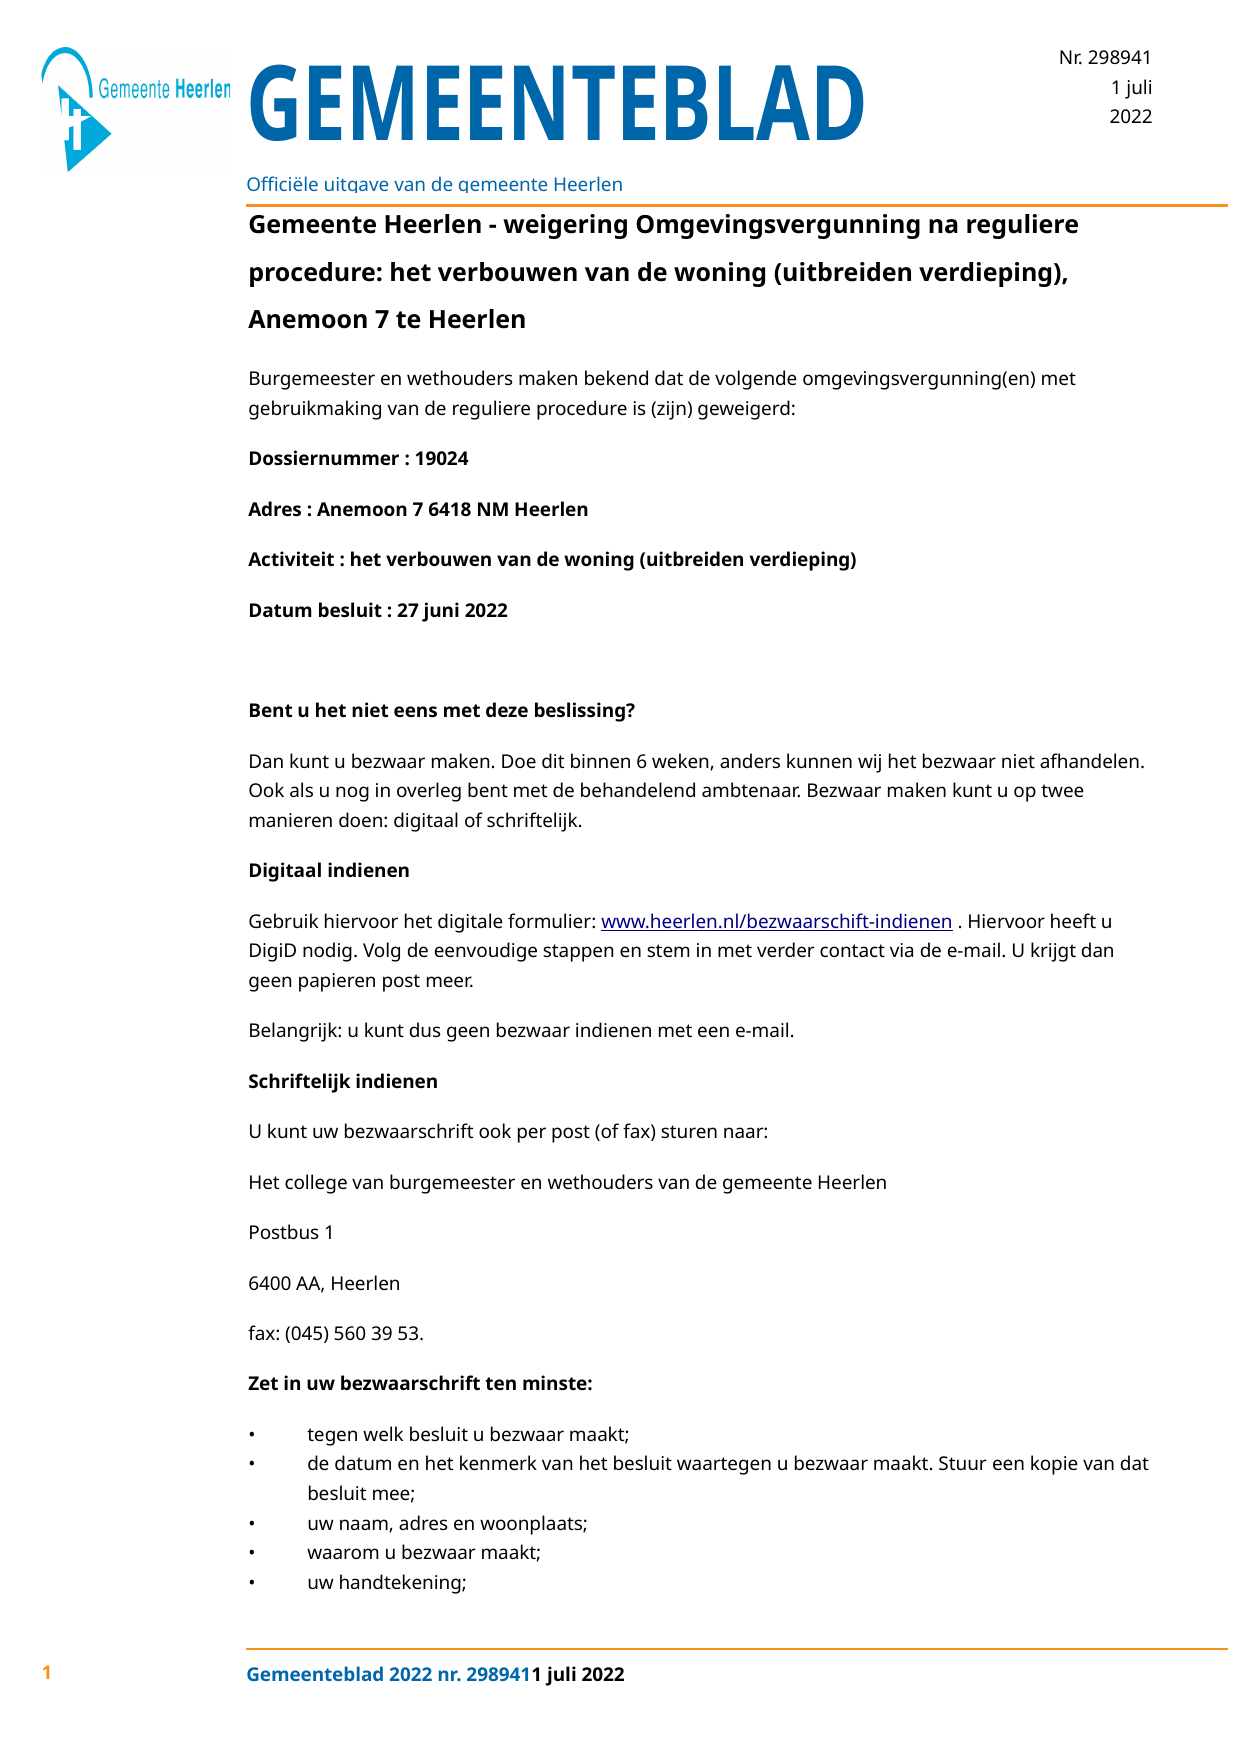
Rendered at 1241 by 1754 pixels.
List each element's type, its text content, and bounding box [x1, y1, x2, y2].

text Dan kunt u bezwaar maken. Doe dit binnen 6 weken, anders kunnen wij het bezwaar niet afhandelen. Ook als u nog in overleg bent met de behandelend ambtenaar. Bezwaar maken kunt u op twee manieren doen: digitaal of schriftelijk. [248, 748, 1152, 833]
text Gebruik hiervoor het digitale formulier: www.heerlen.nl/bezwaarschift-indienen . Hiervoor heeft u DigiD nodig. Volg de eenvoudige stappen en stem in met verder contact via de e-mail. U krijgt dan geen papieren post meer. [248, 908, 1152, 993]
text Digitaal indienen [248, 858, 1152, 883]
text Postbus 1 [248, 1219, 1152, 1245]
text Gemeente Heerlen - weigering Omgevingsvergunning na reguliere procedure: het verbouwen van de woning (uitbreiden verdieping), Anemoon 7 te Heerlen [248, 207, 1152, 336]
text U kunt uw bezwaarschrift ook per post (of fax) sturen naar: [248, 1118, 1152, 1144]
text Activiteit : het verbouwen van de woning (uitbreiden verdieping) [248, 546, 1152, 572]
list uw naam, adres en woonplaats; [248, 1510, 1152, 1535]
text Datum besluit : 27 juni 2022 [248, 597, 1152, 622]
text Bent u het niet eens met deze beslissing? [248, 698, 1152, 723]
text Dossiernummer : 19024 [248, 446, 1152, 471]
text Zet in uw bezwaarschrift ten minste: [248, 1371, 1152, 1396]
text Adres : Anemoon 7 6418 NM Heerlen [248, 496, 1152, 522]
list tegen welk besluit u bezwaar maakt; [248, 1421, 1152, 1447]
text Schriftelijk indienen [248, 1068, 1152, 1094]
list waarom u bezwaar maakt; [248, 1539, 1152, 1565]
text 6400 AA, Heerlen [248, 1270, 1152, 1295]
list uw handtekening; [248, 1569, 1152, 1594]
picture [41, 47, 231, 172]
text Belangrijk: u kunt dus geen bezwaar indienen met een e-mail. [248, 1018, 1152, 1043]
text Burgemeester en wethouders maken bekend dat de volgende omgevingsvergunning(en) met gebruikmaking van de reguliere procedure is (zijn) geweigerd: [248, 366, 1152, 421]
list de datum en het kenmerk van het besluit waartegen u bezwaar maakt. Stuur een kopie van dat besluit mee; [248, 1451, 1152, 1506]
text fax: (045) 560 39 53. [248, 1320, 1152, 1346]
picture [41, 47, 59, 70]
text Het college van burgemeester en wethouders van de gemeente Heerlen [248, 1169, 1152, 1194]
